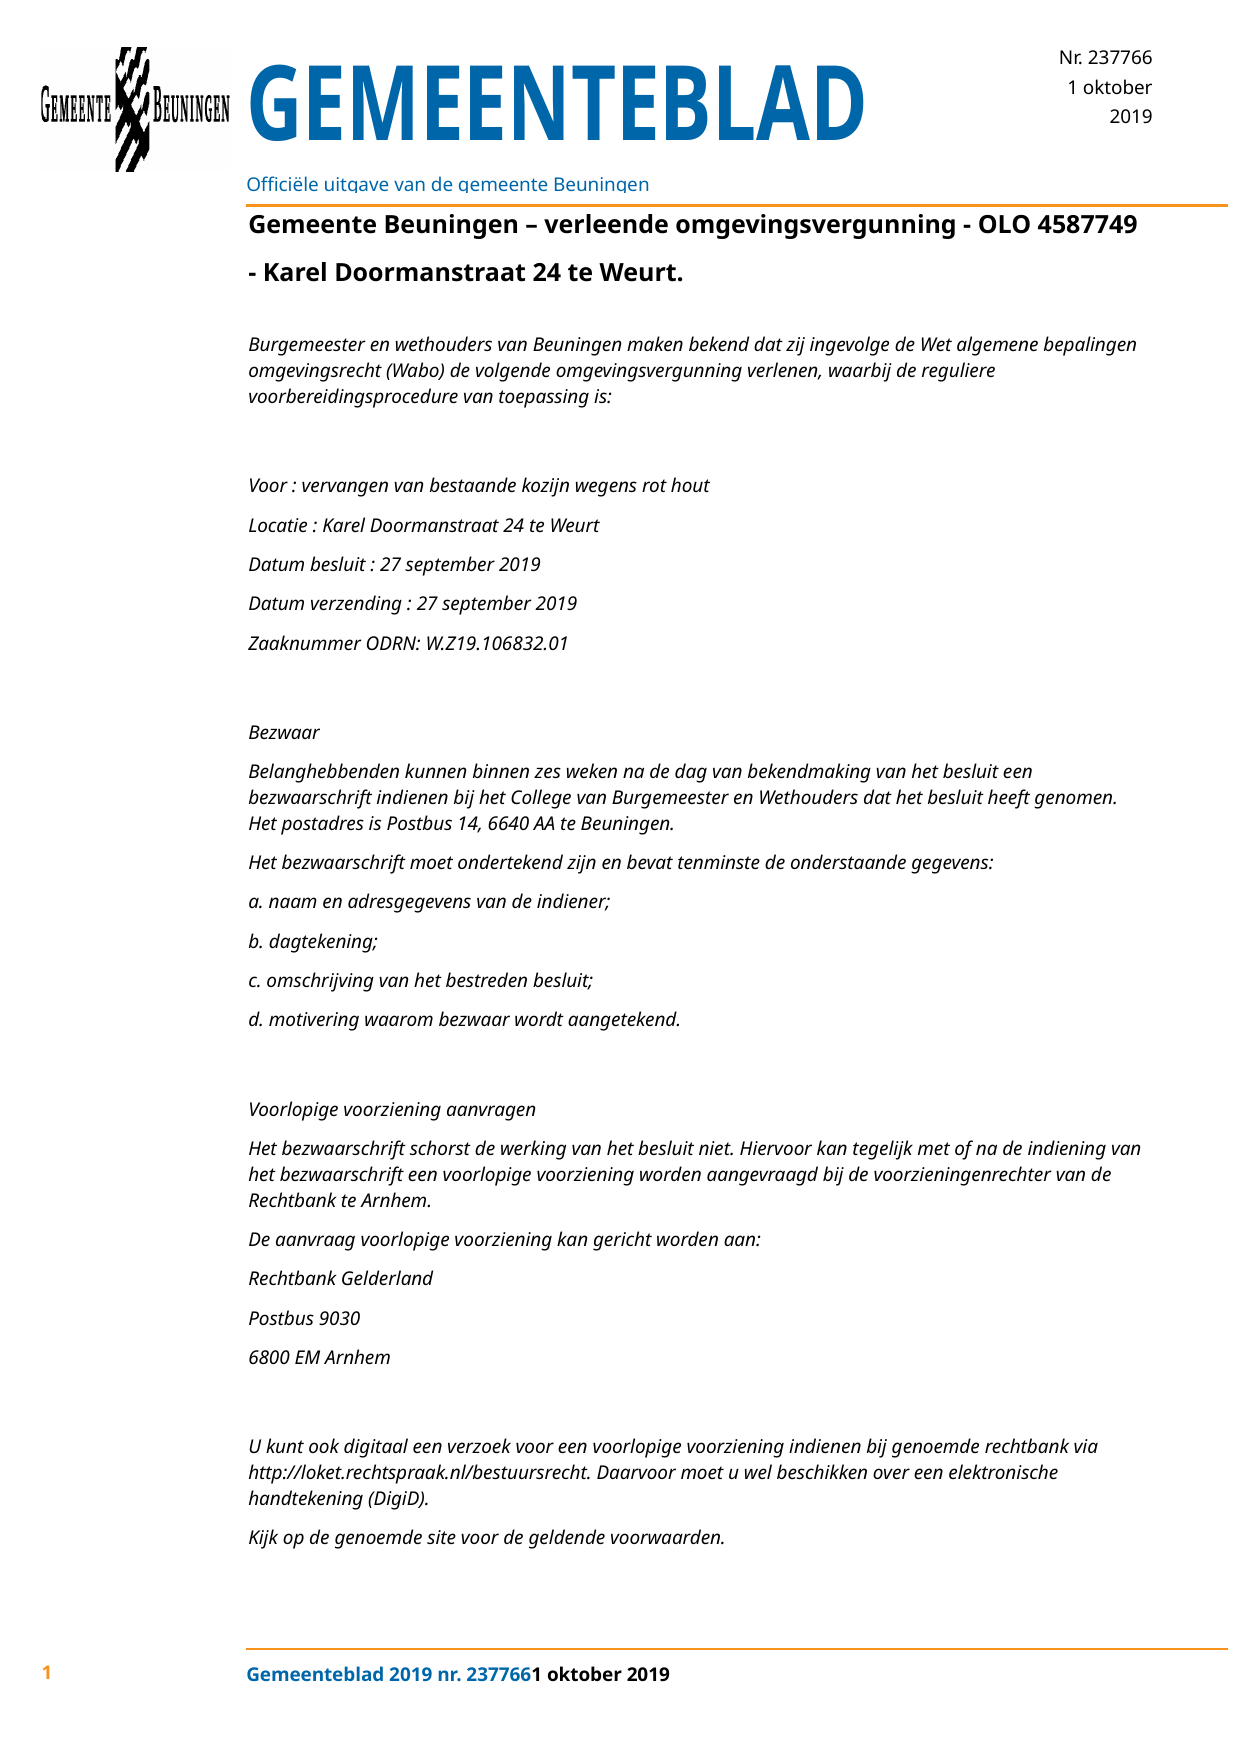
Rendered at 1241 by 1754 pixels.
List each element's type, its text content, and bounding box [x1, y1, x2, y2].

text Het bezwaarschrift moet ondertekend zijn en bevat tenminste de onderstaande gegevens: [248, 849, 1152, 875]
text c. omschrijving van het bestreden besluit; [248, 967, 1152, 993]
text Voor : vervangen van bestaande kozijn wegens rot hout [248, 473, 1152, 498]
text Datum besluit : 27 september 2019 [248, 551, 1152, 577]
text Voorlopige voorziening aanvragen [248, 1096, 1152, 1122]
text Zaaknummer ODRN: W.Z19.106832.01 [248, 630, 1152, 655]
text Kijk op de genoemde site voor de geldende voorwaarden. [248, 1524, 1152, 1550]
text Datum verzending : 27 september 2019 [248, 590, 1152, 616]
text Belanghebbenden kunnen binnen zes weken na de dag van bekendmaking van het besluit een bezwaarschrift indienen bij het College van Burgemeester en Wethouders dat het besluit heeft genomen. Het postadres is Postbus 14, 6640 AA te Beuningen. [248, 759, 1152, 836]
text U kunt ook digitaal een verzoek voor een voorlopige voorziening indienen bij genoemde rechtbank via http://loket.rechtspraak.nl/bestuursrecht. Daarvoor moet u wel beschikken over een elektronische handtekening (DigiD). [248, 1434, 1152, 1511]
text Rechtbank Gelderland [248, 1265, 1152, 1291]
text a. naam en adresgegevens van de indiener; [248, 889, 1152, 914]
text Bezwaar [248, 719, 1152, 745]
text Burgemeester en wethouders van Beuningen maken bekend dat zij ingevolge de Wet algemene bepalingen omgevingsrecht (Wabo) de volgende omgevingsvergunning verlenen, waarbij de reguliere voorbereidingsprocedure van toepassing is: [248, 331, 1152, 409]
text De aanvraag voorlopige voorziening kan gericht worden aan: [248, 1226, 1152, 1252]
text Gemeente Beuningen – verleende omgevingsvergunning - OLO 4587749 - Karel Doormanstraat 24 te Weurt. [248, 207, 1152, 288]
text 6800 EM Arnhem [248, 1344, 1152, 1370]
text b. dagtekening; [248, 928, 1152, 954]
text Het bezwaarschrift schorst de werking van het besluit niet. Hiervoor kan tegelijk met of na de indiening van het bezwaarschrift een voorlopige voorziening worden aangevraagd bij de voorzieningenrechter van de Rechtbank te Arnhem. [248, 1135, 1152, 1213]
picture [41, 47, 231, 172]
text Locatie : Karel Doormanstraat 24 te Weurt [248, 512, 1152, 538]
text Postbus 9030 [248, 1305, 1152, 1330]
text d. motivering waarom bezwaar wordt aangetekend. [248, 1006, 1152, 1032]
